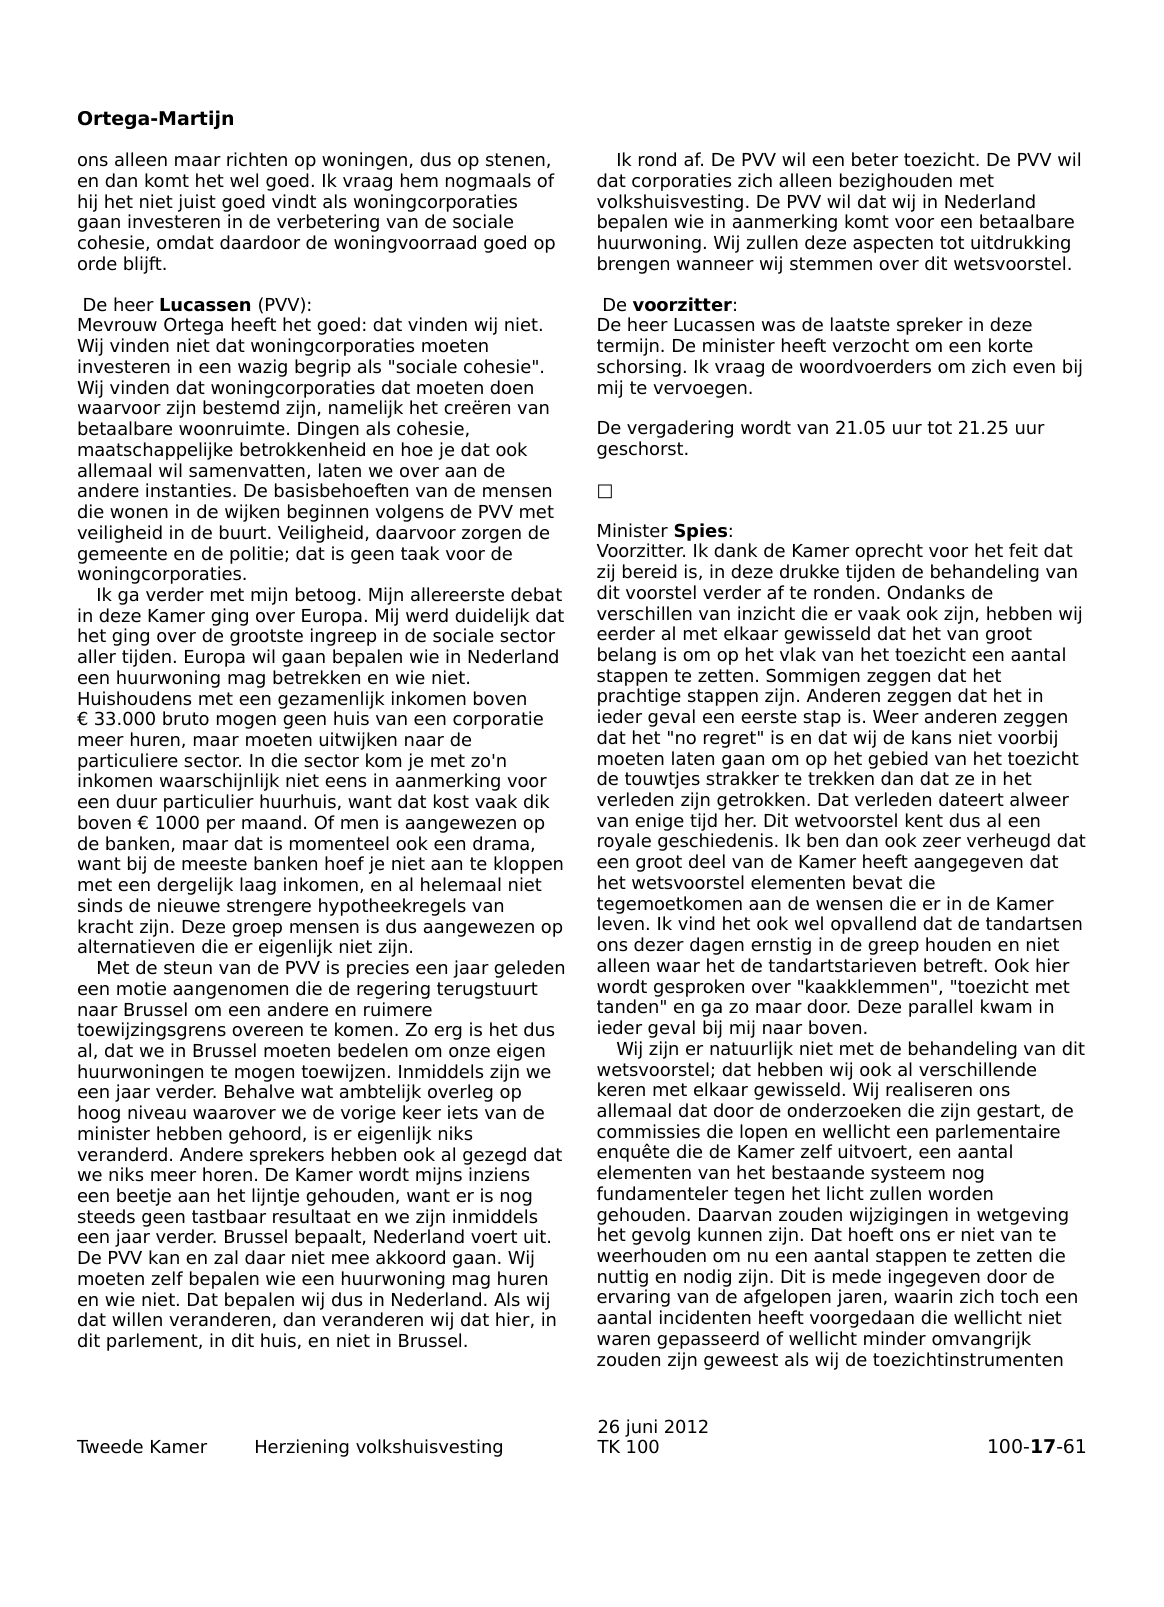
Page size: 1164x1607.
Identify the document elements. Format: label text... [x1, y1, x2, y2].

text De vergadering wordt van 21.05 uur tot 21.25 uur geschorst. [596, 418, 1087, 460]
text ons alleen maar richten op woningen, dus op stenen, en dan komt het wel goed. Ik vraag hem nogmaals of hij het niet juist goed vindt als woningcorporaties gaan investeren in de verbetering van de sociale cohesie, omdat daardoor de woningvoorraad goed op orde blijft. [77, 150, 567, 274]
text □ [596, 480, 1087, 500]
text Met de steun van de PVV is precies een jaar geleden een motie aangenomen die de regering terugstuurt naar Brussel om een andere en ruimere toewijzingsgrens overeen te komen. Zo erg is het dus al, dat we in Brussel moeten bedelen om onze eigen huurwoningen te mogen toewijzen. Inmiddels zijn we een jaar verder. Behalve wat ambtelijk overleg op hoog niveau waarover we de vorige keer iets van de minister hebben gehoord, is er eigenlijk niks veranderd. Andere sprekers hebben ook al gezegd dat we niks meer horen. De Kamer wordt mijns inziens een beetje aan het lijntje gehouden, want er is nog steeds geen tastbaar resultaat en we zijn inmiddels een jaar verder. Brussel bepaalt, Nederland voert uit. De PVV kan en zal daar niet mee akkoord gaan. Wij moeten zelf bepalen wie een huurwoning mag huren en wie niet. Dat bepalen wij dus in Nederland. Als wij dat willen veranderen, dan veranderen wij dat hier, in dit parlement, in dit huis, en niet in Brussel. [77, 958, 567, 1352]
text Ik rond af. De PVV wil een beter toezicht. De PVV wil dat corporaties zich alleen bezighouden met volkshuisvesting. De PVV wil dat wij in Nederland bepalen wie in aanmerking komt voor een betaalbare huurwoning. Wij zullen deze aspecten tot uitdrukking brengen wanneer wij stemmen over dit wetsvoorstel. [596, 150, 1087, 274]
text De heer Lucassen (PVV): [77, 294, 567, 315]
text Minister Spies: [596, 520, 1087, 541]
text Voorzitter. Ik dank de Kamer oprecht voor het feit dat zij bereid is, in deze drukke tijden de behandeling van dit voorstel verder af te ronden. Ondanks de verschillen van inzicht die er vaak ook zijn, hebben wij eerder al met elkaar gewisseld dat het van groot belang is om op het vlak van het toezicht een aantal stappen te zetten. Sommigen zeggen dat het prachtige stappen zijn. Anderen zeggen dat het in ieder geval een eerste stap is. Weer anderen zeggen dat het "no regret" is en dat wij de kans niet voorbij moeten laten gaan om op het gebied van het toezicht de touwtjes strakker te trekken dan dat ze in het verleden zijn getrokken. Dat verleden dateert alweer van enige tijd her. Dit wetvoorstel kent dus al een royale geschiedenis. Ik ben dan ook zeer verheugd dat een groot deel van de Kamer heeft aangegeven dat het wetsvoorstel elementen bevat die tegemoetkomen aan de wensen die er in de Kamer leven. Ik vind het ook wel opvallend dat de tandartsen ons dezer dagen ernstig in de greep houden en niet alleen waar het de tandartstarieven betreft. Ook hier wordt gesproken over "kaakklemmen", "toezicht met tanden" en ga zo maar door. Deze parallel kwam in ieder geval bij mij naar boven. [596, 541, 1087, 1039]
text De voorzitter: [596, 294, 1087, 315]
text Wij zijn er natuurlijk niet met de behandeling van dit wetsvoorstel; dat hebben wij ook al verschillende keren met elkaar gewisseld. Wij realiseren ons allemaal dat door de onderzoeken die zijn gestart, de commissies die lopen en wellicht een parlementaire enquête die de Kamer zelf uitvoert, een aantal elementen van het bestaande systeem nog fundamenteler tegen het licht zullen worden gehouden. Daarvan zouden wijzigingen in wetgeving het gevolg kunnen zijn. Dat hoeft ons er niet van te weerhouden om nu een aantal stappen te zetten die nuttig en nodig zijn. Dit is mede ingegeven door de ervaring van de afgelopen jaren, waarin zich toch een aantal incidenten heeft voorgedaan die wellicht niet waren gepasseerd of wellicht minder omvangrijk zouden zijn geweest als wij de toezichtinstrumenten [596, 1039, 1087, 1370]
text Ik ga verder met mijn betoog. Mijn allereerste debat in deze Kamer ging over Europa. Mij werd duidelijk dat het ging over de grootste ingreep in de sociale sector aller tijden. Europa wil gaan bepalen wie in Nederland een huurwoning mag betrekken en wie niet. Huishoudens met een gezamenlijk inkomen boven € 33.000 bruto mogen geen huis van een corporatie meer huren, maar moeten uitwijken naar de particuliere sector. In die sector kom je met zo'n inkomen waarschijnlijk niet eens in aanmerking voor een duur particulier huurhuis, want dat kost vaak dik boven € 1000 per maand. Of men is aangewezen op de banken, maar dat is momenteel ook een drama, want bij de meeste banken hoef je niet aan te kloppen met een dergelijk laag inkomen, en al helemaal niet sinds de nieuwe strengere hypotheekregels van kracht zijn. Deze groep mensen is dus aangewezen op alternatieven die er eigenlijk niet zijn. [77, 585, 567, 958]
text Mevrouw Ortega heeft het goed: dat vinden wij niet. Wij vinden niet dat woningcorporaties moeten investeren in een wazig begrip als "sociale cohesie". Wij vinden dat woningcorporaties dat moeten doen waarvoor zijn bestemd zijn, namelijk het creëren van betaalbare woonruimte. Dingen als cohesie, maatschappelijke betrokkenheid en hoe je dat ook allemaal wil samenvatten, laten we over aan de andere instanties. De basisbehoeften van de mensen die wonen in de wijken beginnen volgens de PVV met veiligheid in de buurt. Veiligheid, daarvoor zorgen de gemeente en de politie; dat is geen taak voor de woningcorporaties. [77, 315, 567, 585]
text De heer Lucassen was de laatste spreker in deze termijn. De minister heeft verzocht om een korte schorsing. Ik vraag de woordvoerders om zich even bij mij te vervoegen. [596, 315, 1087, 398]
